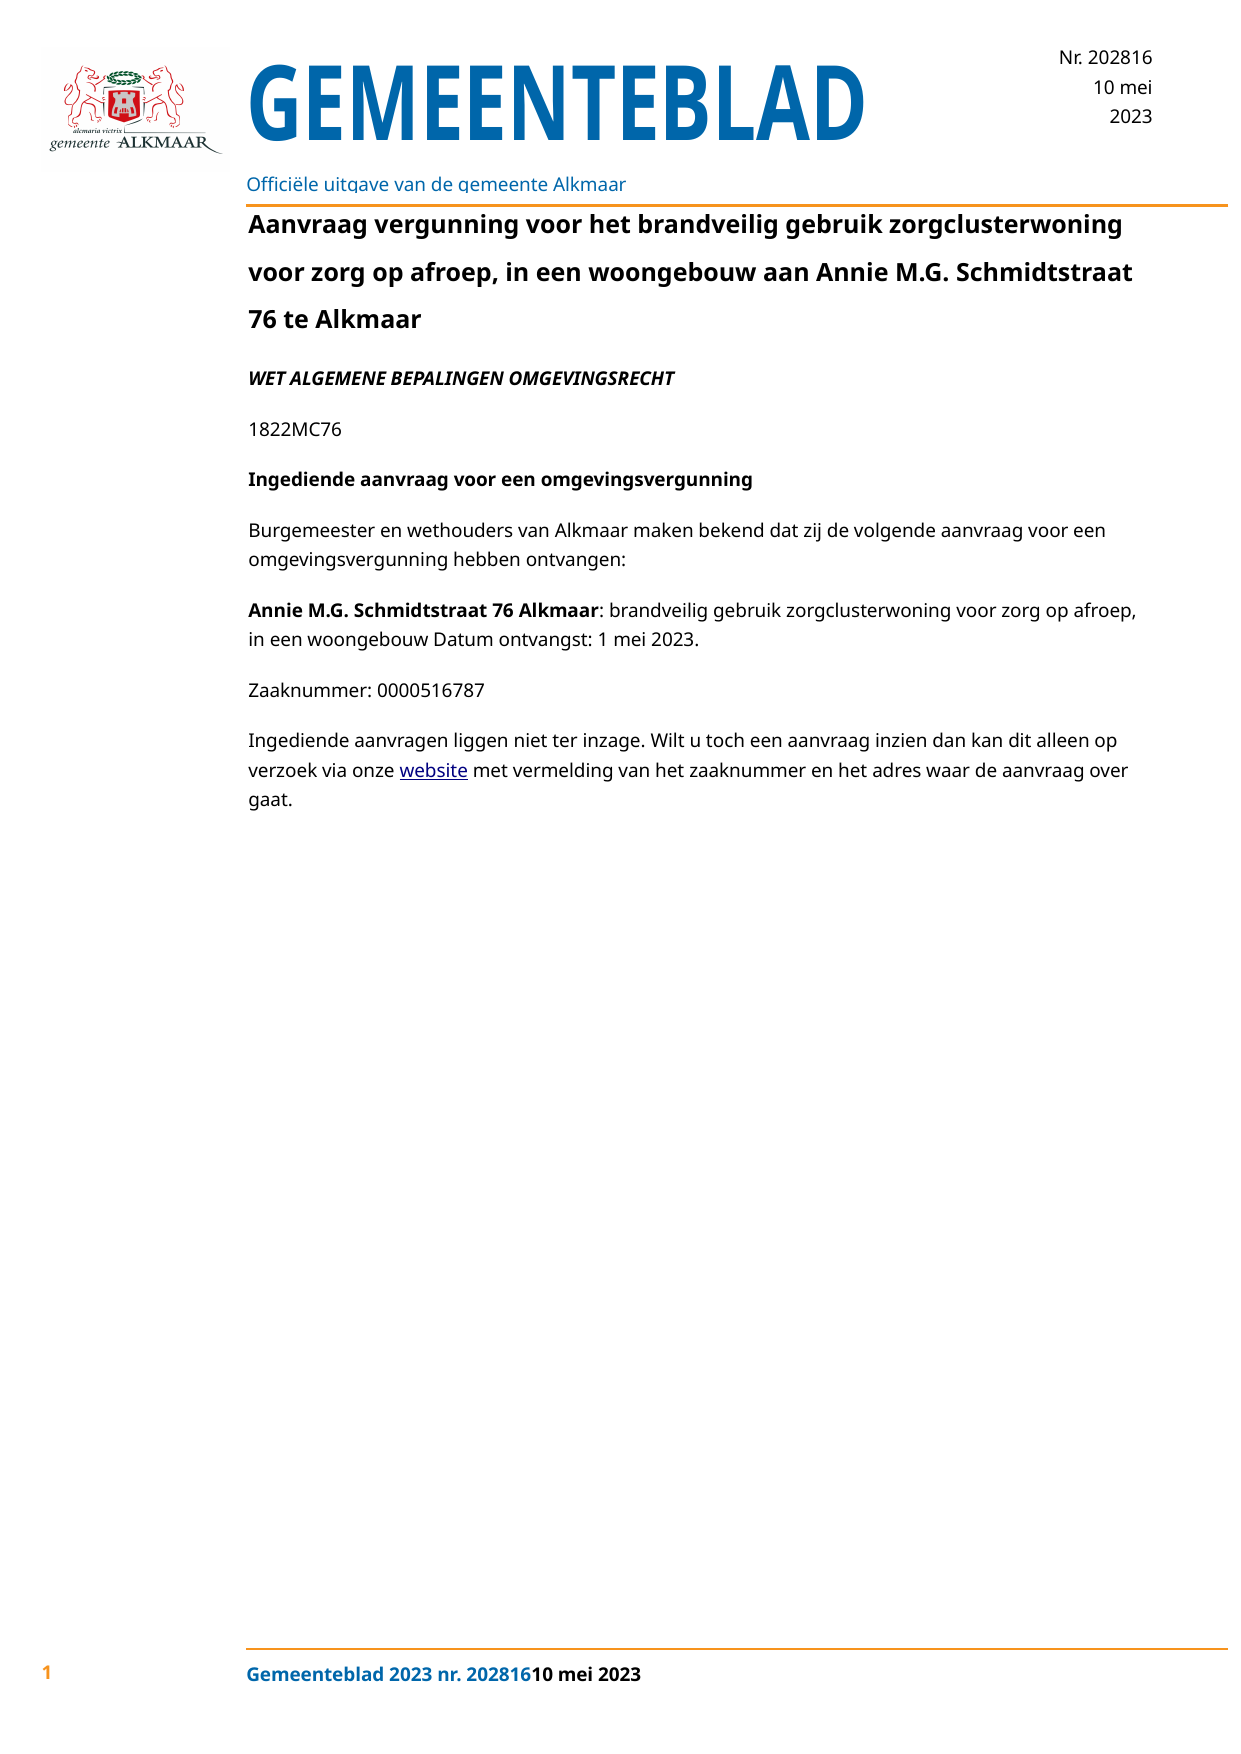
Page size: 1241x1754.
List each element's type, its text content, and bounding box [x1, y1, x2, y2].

text Zaaknummer: 0000516787 [248, 677, 1152, 702]
text Ingediende aanvraag voor een omgevingsvergunning [248, 466, 1152, 492]
text Aanvraag vergunning voor het brandveilig gebruik zorgclusterwoning voor zorg op afroep, in een woongebouw aan Annie M.G. Schmidtstraat 76 te Alkmaar [248, 207, 1152, 336]
text Ingediende aanvragen liggen niet ter inzage. Wilt u toch een aanvraag inzien dan kan dit alleen op verzoek via onze website met vermelding van het zaaknummer en het adres waar de aanvraag over gaat. [248, 727, 1152, 812]
text Annie M.G. Schmidtstraat 76 Alkmaar: brandveilig gebruik zorgclusterwoning voor zorg op afroep, in een woongebouw Datum ontvangst: 1 mei 2023. [248, 597, 1152, 652]
text Burgemeester en wethouders van Alkmaar maken bekend dat zij de volgende aanvraag voor een omgevingsvergunning hebben ontvangen: [248, 517, 1152, 572]
text WET ALGEMENE BEPALINGEN OMGEVINGSRECHT [248, 366, 1152, 391]
text 1822MC76 [248, 416, 1152, 442]
picture [41, 47, 231, 172]
